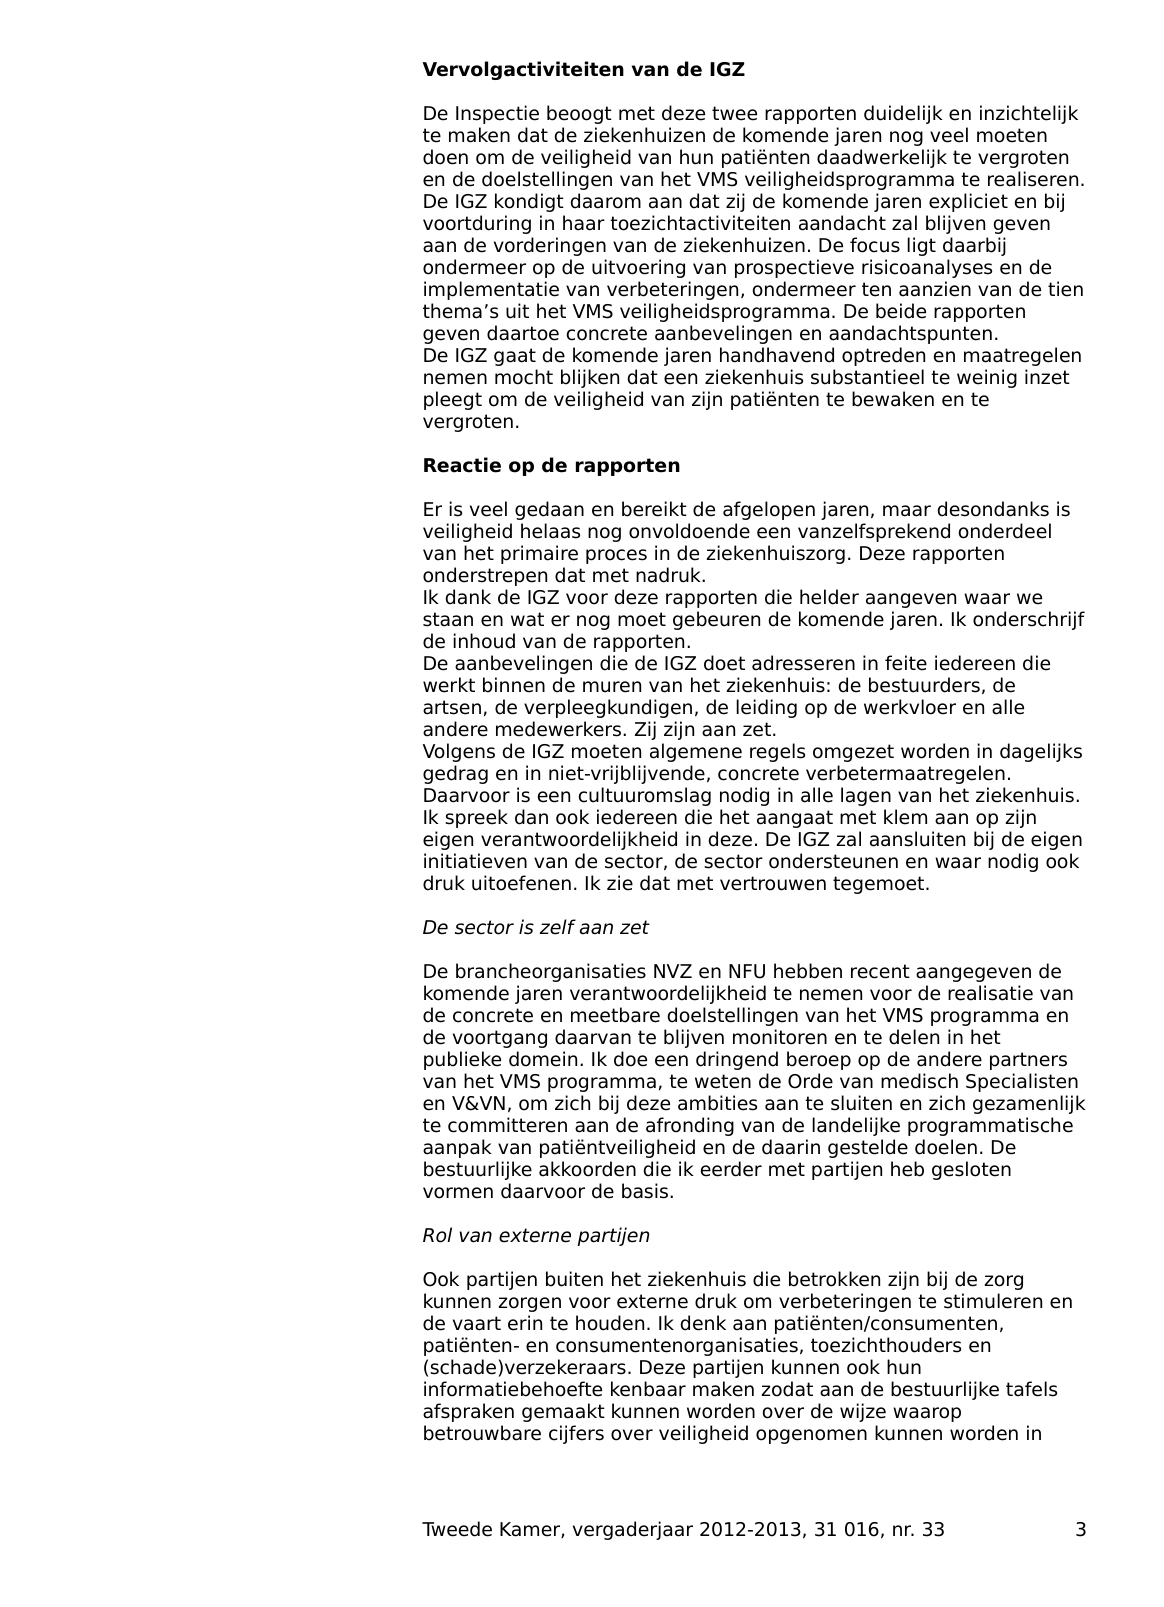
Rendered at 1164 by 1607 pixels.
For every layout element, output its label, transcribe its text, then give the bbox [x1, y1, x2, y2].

text De IGZ gaat de komende jaren handhavend optreden en maatregelen nemen mocht blijken dat een ziekenhuis substantieel te weinig inzet pleegt om de veiligheid van zijn patiënten te bewaken en te vergroten. [422, 345, 1087, 433]
text Ook partijen buiten het ziekenhuis die betrokken zijn bij de zorg kunnen zorgen voor externe druk om verbeteringen te stimuleren en de vaart erin te houden. Ik denk aan patiënten/consumenten, patiënten- en consumentenorganisaties, toezichthouders en (schade)verzekeraars. Deze partijen kunnen ook hun informatiebehoefte kenbaar maken zodat aan de bestuurlijke tafels afspraken gemaakt kunnen worden over de wijze waarop betrouwbare cijfers over veiligheid opgenomen kunnen worden in [422, 1269, 1087, 1445]
text Volgens de IGZ moeten algemene regels omgezet worden in dagelijks gedrag en in niet-vrijblijvende, concrete verbetermaatregelen. Daarvoor is een cultuuromslag nodig in alle lagen van het ziekenhuis. Ik spreek dan ook iedereen die het aangaat met klem aan op zijn eigen verantwoordelijkheid in deze. De IGZ zal aansluiten bij de eigen initiatieven van de sector, de sector ondersteunen en waar nodig ook druk uitoefenen. Ik zie dat met vertrouwen tegemoet. [422, 741, 1087, 895]
subtitle Vervolgactiviteiten van de IGZ [422, 59, 1087, 81]
subtitle Rol van externe partijen [422, 1225, 1087, 1247]
text De brancheorganisaties NVZ en NFU hebben recent aangegeven de komende jaren verantwoordelijkheid te nemen voor de realisatie van de concrete en meetbare doelstellingen van het VMS programma en de voortgang daarvan te blijven monitoren en te delen in het publieke domein. Ik doe een dringend beroep op de andere partners van het VMS programma, te weten de Orde van medisch Specialisten en V&VN, om zich bij deze ambities aan te sluiten en zich gezamenlijk te committeren aan de afronding van de landelijke programmatische aanpak van patiëntveiligheid en de daarin gestelde doelen. De bestuurlijke akkoorden die ik eerder met partijen heb gesloten vormen daarvoor de basis. [422, 961, 1087, 1203]
text De aanbevelingen die de IGZ doet adresseren in feite iedereen die werkt binnen de muren van het ziekenhuis: de bestuurders, de artsen, de verpleegkundigen, de leiding op de werkvloer en alle andere medewerkers. Zij zijn aan zet. [422, 653, 1087, 741]
text Ik dank de IGZ voor deze rapporten die helder aangeven waar we staan en wat er nog moet gebeuren de komende jaren. Ik onderschrijf de inhoud van de rapporten. [422, 587, 1087, 653]
subtitle De sector is zelf aan zet [422, 917, 1087, 939]
text De IGZ kondigt daarom aan dat zij de komende jaren expliciet en bij voortduring in haar toezichtactiviteiten aandacht zal blijven geven aan de vorderingen van de ziekenhuizen. De focus ligt daarbij ondermeer op de uitvoering van prospectieve risicoanalyses en de implementatie van verbeteringen, ondermeer ten aanzien van de tien thema’s uit het VMS veiligheidsprogramma. De beide rapporten geven daartoe concrete aanbevelingen en aandachtspunten. [422, 191, 1087, 345]
text Er is veel gedaan en bereikt de afgelopen jaren, maar desondanks is veiligheid helaas nog onvoldoende een vanzelfsprekend onderdeel van het primaire proces in de ziekenhuiszorg. Deze rapporten onderstrepen dat met nadruk. [422, 499, 1087, 587]
subtitle Reactie op de rapporten [422, 455, 1087, 477]
text De Inspectie beoogt met deze twee rapporten duidelijk en inzichtelijk te maken dat de ziekenhuizen de komende jaren nog veel moeten doen om de veiligheid van hun patiënten daadwerkelijk te vergroten en de doelstellingen van het VMS veiligheidsprogramma te realiseren. [422, 103, 1087, 191]
